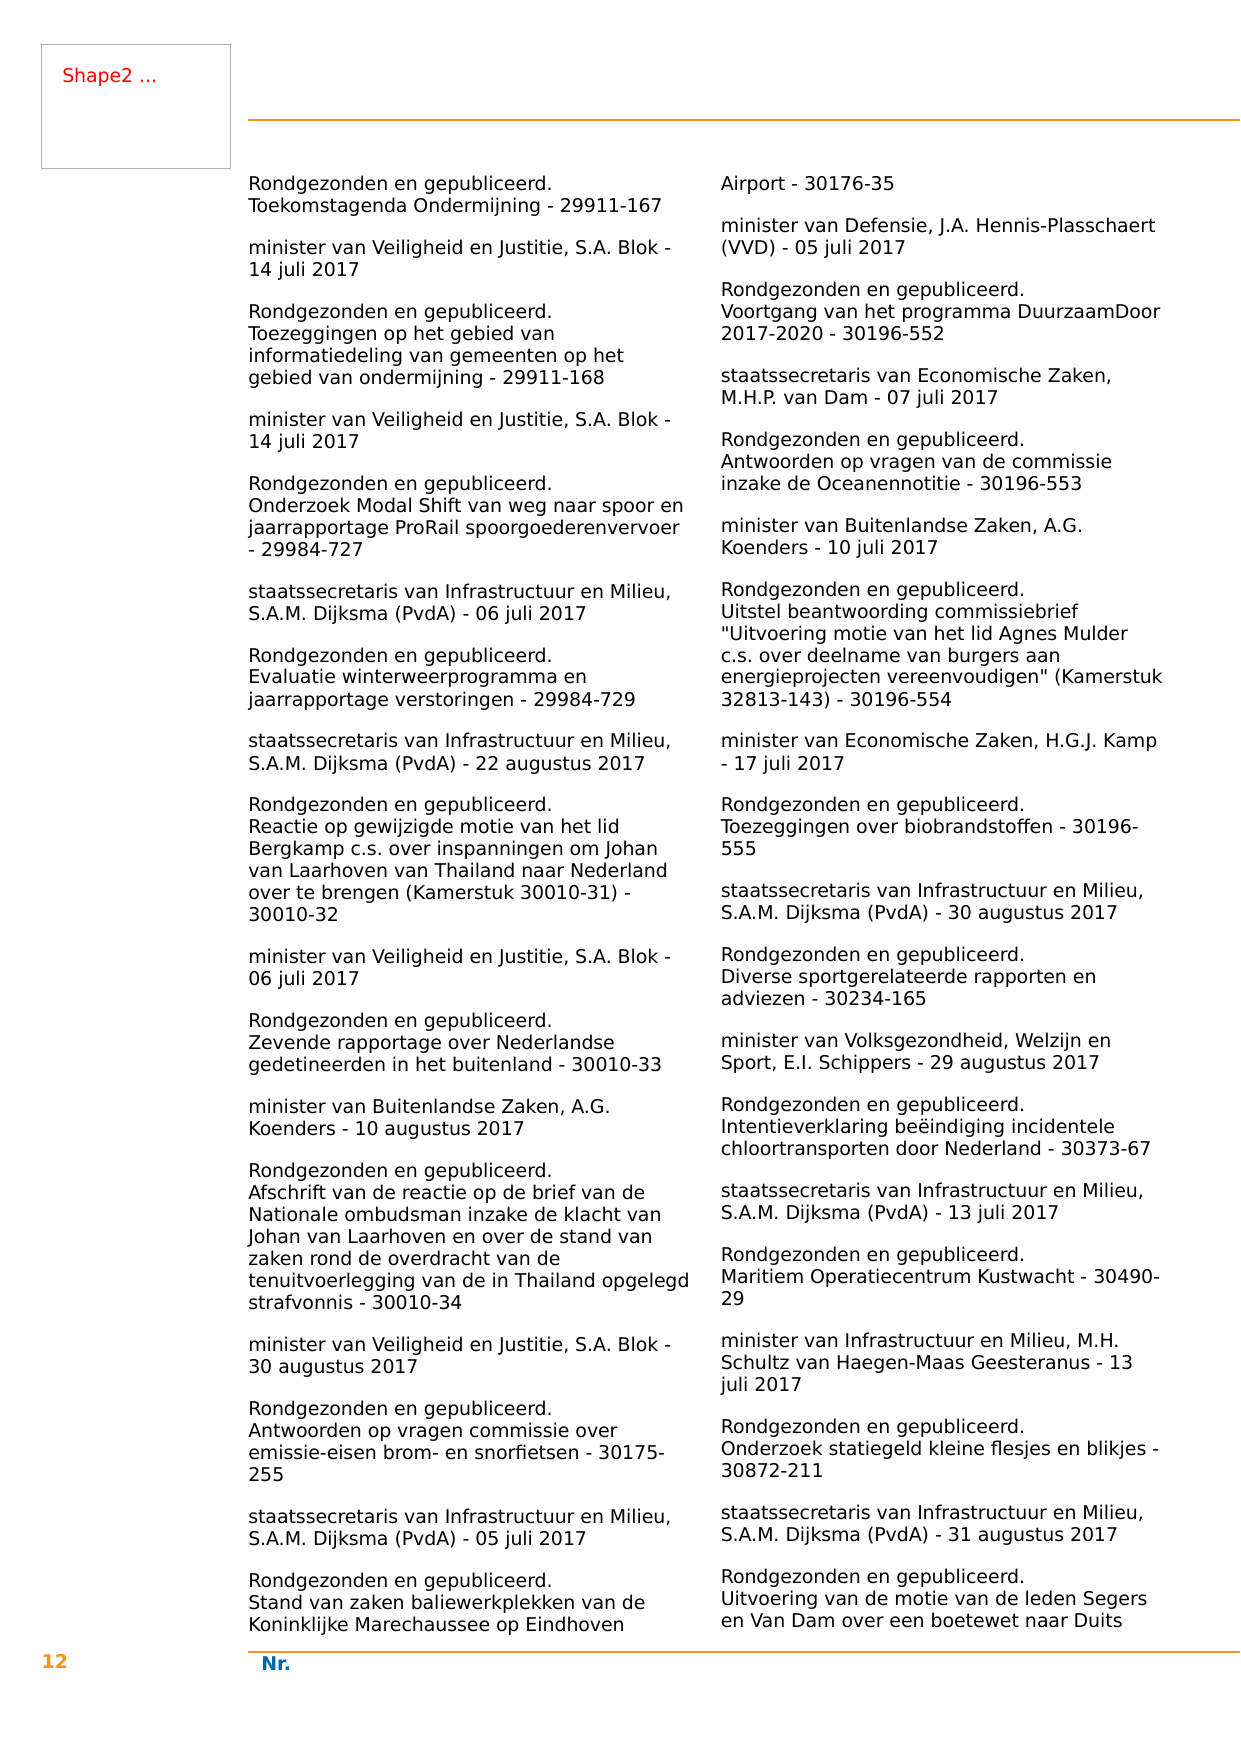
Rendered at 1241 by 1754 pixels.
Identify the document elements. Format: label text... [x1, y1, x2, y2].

text Rondgezonden en gepubliceerd. [248, 1570, 691, 1592]
text Rondgezonden en gepubliceerd. [721, 1416, 1163, 1438]
text Rondgezonden en gepubliceerd. [721, 1094, 1163, 1116]
text Rondgezonden en gepubliceerd. [721, 944, 1163, 966]
text minister van Infrastructuur en Milieu, M.H. Schultz van Haegen-Maas Geesteranus - 13 juli 2017 [721, 1330, 1163, 1396]
text Onderzoek Modal Shift van weg naar spoor en jaarrapportage ProRail spoorgoederenvervoer - 29984-727 [248, 494, 691, 561]
text Rondgezonden en gepubliceerd. [248, 1398, 691, 1420]
text minister van Defensie, J.A. Hennis-Plasschaert (VVD) - 05 juli 2017 [721, 215, 1163, 259]
text Rondgezonden en gepubliceerd. [721, 279, 1163, 301]
text minister van Economische Zaken, H.G.J. Kamp - 17 juli 2017 [721, 730, 1163, 774]
text Rondgezonden en gepubliceerd. [721, 794, 1163, 816]
text staatssecretaris van Infrastructuur en Milieu, S.A.M. Dijksma (PvdA) - 13 juli 2017 [721, 1180, 1163, 1224]
text staatssecretaris van Infrastructuur en Milieu, S.A.M. Dijksma (PvdA) - 05 juli 2017 [248, 1506, 691, 1550]
text Reactie op gewijzigde motie van het lid Bergkamp c.s. over inspanningen om Johan van Laarhoven van Thailand naar Nederland over te brengen (Kamerstuk 30010-31) - 30010-32 [248, 816, 691, 926]
text Rondgezonden en gepubliceerd. [721, 1566, 1163, 1588]
text Zevende rapportage over Nederlandse gedetineerden in het buitenland - 30010-33 [248, 1032, 691, 1076]
text Antwoorden op vragen van de commissie inzake de Oceanennotitie - 30196-553 [721, 451, 1163, 494]
text Onderzoek statiegeld kleine flesjes en blikjes - 30872-211 [721, 1438, 1163, 1482]
text Rondgezonden en gepubliceerd. [721, 429, 1163, 451]
text Airport - 30176-35 [721, 173, 1163, 195]
text Rondgezonden en gepubliceerd. [248, 301, 691, 323]
text minister van Buitenlandse Zaken, A.G. Koenders - 10 juli 2017 [721, 514, 1163, 558]
text Afschrift van de reactie op de brief van de Nationale ombudsman inzake de klacht van Johan van Laarhoven en over de stand van zaken rond de overdracht van de tenuitvoerlegging van de in Thailand opgelegd strafvonnis - 30010-34 [248, 1182, 691, 1314]
text Antwoorden op vragen commissie over emissie-eisen brom- en snorfietsen - 30175-255 [248, 1420, 691, 1486]
text staatssecretaris van Infrastructuur en Milieu, S.A.M. Dijksma (PvdA) - 31 augustus 2017 [721, 1502, 1163, 1546]
text Voortgang van het programma DuurzaamDoor 2017-2020 - 30196-552 [721, 301, 1163, 345]
text Toezeggingen over biobrandstoffen - 30196-555 [721, 816, 1163, 860]
text Diverse sportgerelateerde rapporten en adviezen - 30234-165 [721, 966, 1163, 1010]
text staatssecretaris van Infrastructuur en Milieu, S.A.M. Dijksma (PvdA) - 22 augustus 2017 [248, 730, 691, 774]
text staatssecretaris van Economische Zaken, M.H.P. van Dam - 07 juli 2017 [721, 365, 1163, 409]
text Uitstel beantwoording commissiebrief "Uitvoering motie van het lid Agnes Mulder c.s. over deelname van burgers aan energieprojecten vereenvoudigen" (Kamerstuk 32813-143) - 30196-554 [721, 601, 1163, 710]
text staatssecretaris van Infrastructuur en Milieu, S.A.M. Dijksma (PvdA) - 06 juli 2017 [248, 581, 691, 624]
text minister van Veiligheid en Justitie, S.A. Blok - 14 juli 2017 [248, 237, 691, 281]
text Rondgezonden en gepubliceerd. [248, 1160, 691, 1182]
text Rondgezonden en gepubliceerd. [721, 578, 1163, 601]
text Rondgezonden en gepubliceerd. [721, 1244, 1163, 1266]
text minister van Veiligheid en Justitie, S.A. Blok - 30 augustus 2017 [248, 1334, 691, 1378]
text Rondgezonden en gepubliceerd. [248, 1010, 691, 1032]
text Rondgezonden en gepubliceerd. [248, 794, 691, 816]
text minister van Volksgezondheid, Welzijn en Sport, E.I. Schippers - 29 augustus 2017 [721, 1030, 1163, 1074]
text Uitvoering van de motie van de leden Segers en Van Dam over een boetewet naar Duits [721, 1588, 1163, 1632]
text Rondgezonden en gepubliceerd. [248, 644, 691, 666]
text Rondgezonden en gepubliceerd. [248, 473, 691, 494]
text minister van Veiligheid en Justitie, S.A. Blok - 06 juli 2017 [248, 946, 691, 990]
text minister van Veiligheid en Justitie, S.A. Blok - 14 juli 2017 [248, 409, 691, 453]
text minister van Buitenlandse Zaken, A.G. Koenders - 10 augustus 2017 [248, 1096, 691, 1140]
text Evaluatie winterweerprogramma en jaarrapportage verstoringen - 29984-729 [248, 666, 691, 710]
text Toezeggingen op het gebied van informatiedeling van gemeenten op het gebied van ondermijning - 29911-168 [248, 323, 691, 389]
text Rondgezonden en gepubliceerd. [248, 173, 691, 195]
text Maritiem Operatiecentrum Kustwacht - 30490-29 [721, 1266, 1163, 1310]
text staatssecretaris van Infrastructuur en Milieu, S.A.M. Dijksma (PvdA) - 30 augustus 2017 [721, 880, 1163, 924]
text Toekomstagenda Ondermijning - 29911-167 [248, 195, 691, 217]
text Stand van zaken baliewerkplekken van de Koninklijke Marechaussee op Eindhoven [248, 1592, 691, 1636]
text Intentieverklaring beëindiging incidentele chloortransporten door Nederland - 30373-67 [721, 1116, 1163, 1160]
